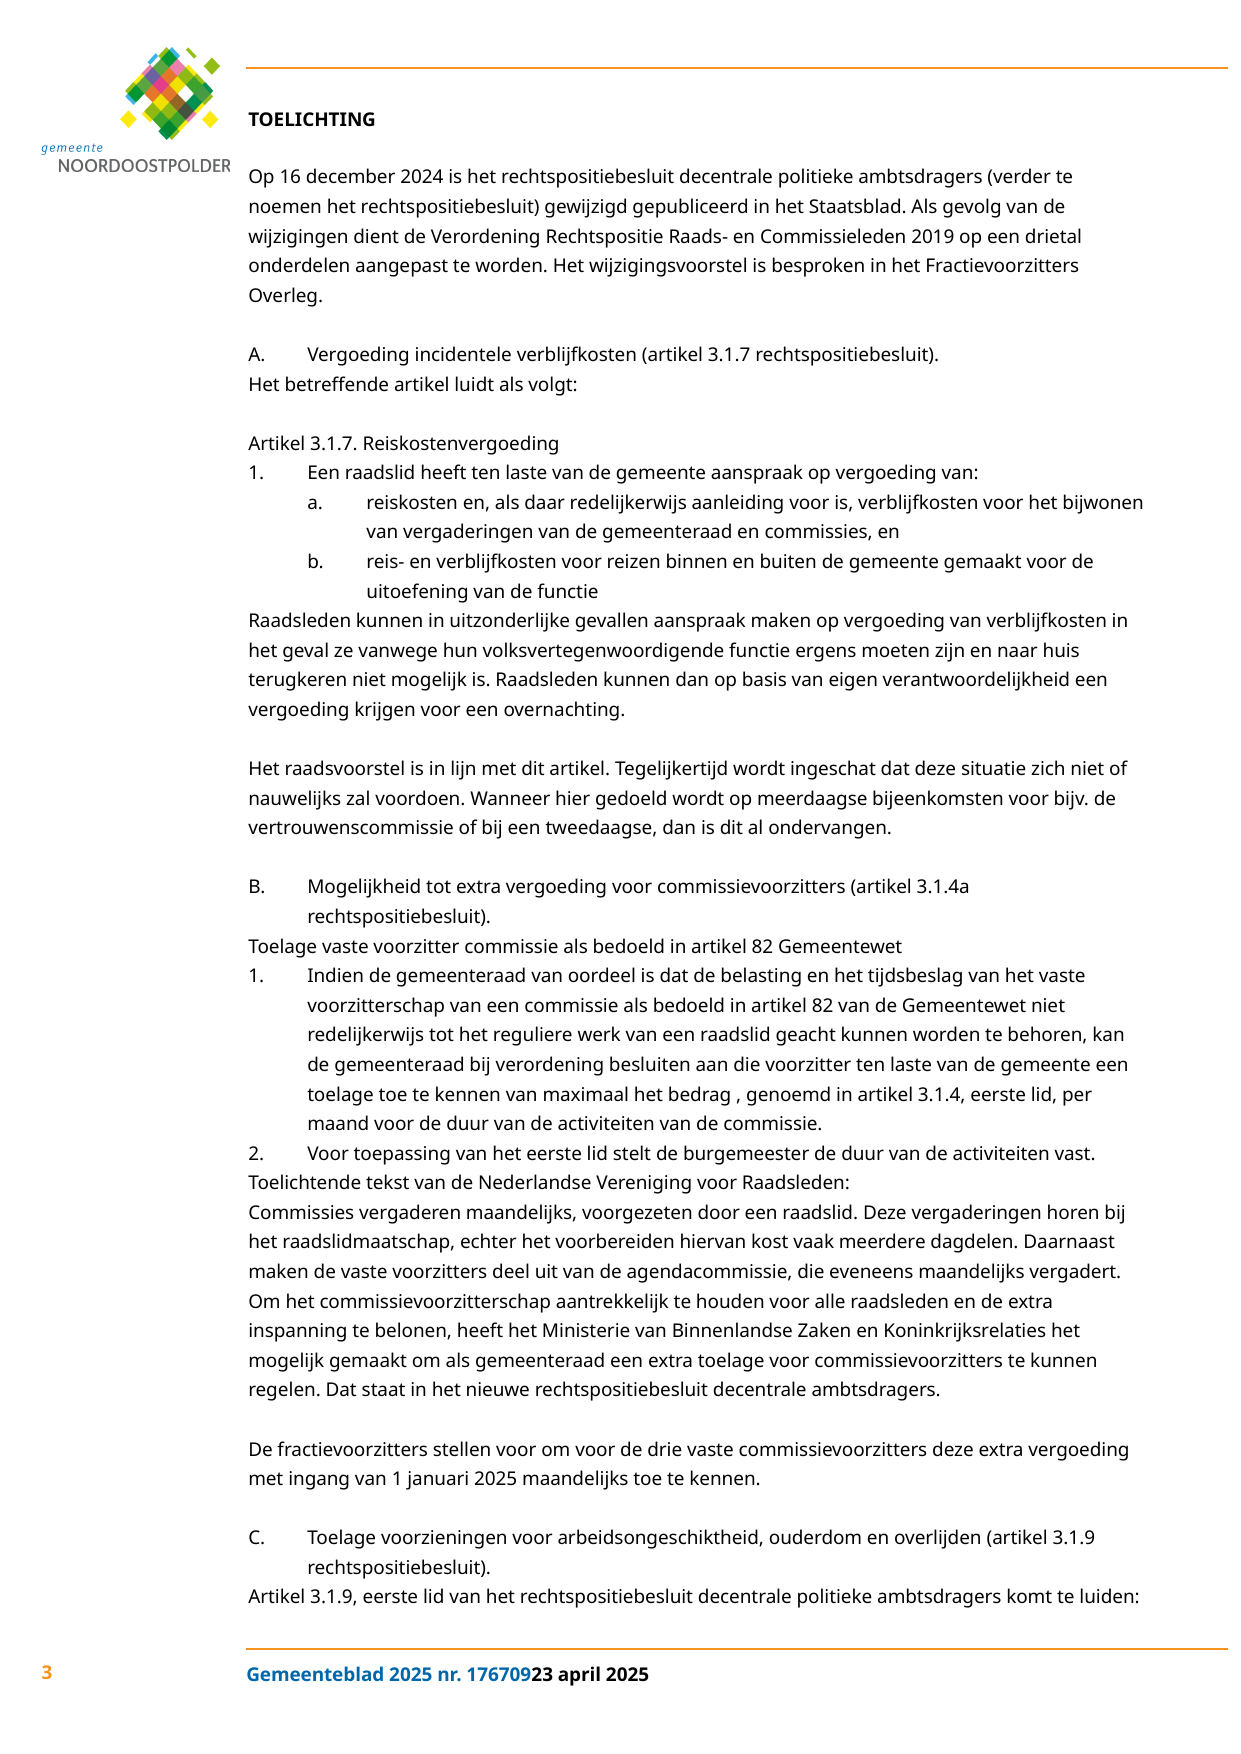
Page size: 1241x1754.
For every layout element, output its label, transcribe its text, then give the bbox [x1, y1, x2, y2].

text Commissies vergaderen maandelijks, voorgezeten door een raadslid. Deze vergaderingen horen bij het raadslidmaatschap, echter het voorbereiden hiervan kost vaak meerdere dagdelen. Daarnaast maken de vaste voorzitters deel uit van de agendacommissie, die eveneens maandelijks vergadert. Om het commissievoorzitterschap aantrekkelijk te houden voor alle raadsleden en de extra inspanning te belonen, heeft het Ministerie van Binnenlandse Zaken en Koninkrijksrelaties het mogelijk gemaakt om als gemeenteraad een extra toelage voor commissievoorzitters te kunnen regelen. Dat staat in het nieuwe rechtspositiebesluit decentrale ambtsdragers. [248, 1199, 1152, 1402]
text Toelage vaste voorzitter commissie als bedoeld in artikel 82 Gemeentewet [248, 933, 1152, 958]
list reiskosten en, als daar redelijkerwijs aanleiding voor is, verblijfkosten voor het bijwonen van vergaderingen van de gemeenteraad en commissies, en [307, 489, 1152, 544]
list Vergoeding incidentele verblijfkosten (artikel 3.1.7 rechtspositiebesluit). [248, 341, 1152, 367]
list Een raadslid heeft ten laste van de gemeente aanspraak op vergoeding van: [248, 459, 1152, 485]
text Toelichtende tekst van de Nederlandse Vereniging voor Raadsleden: [248, 1169, 1152, 1195]
text De fractievoorzitters stellen voor om voor de drie vaste commissievoorzitters deze extra vergoeding met ingang van 1 januari 2025 maandelijks toe te kennen. [248, 1436, 1152, 1491]
list Indien de gemeenteraad van oordeel is dat de belasting en het tijdsbeslag van het vaste voorzitterschap van een commissie als bedoeld in artikel 82 van de Gemeentewet niet redelijkerwijs tot het reguliere werk van een raadslid geacht kunnen worden te behoren, kan de gemeenteraad bij verordening besluiten aan die voorzitter ten laste van de gemeente een toelage toe te kennen van maximaal het bedrag , genoemd in artikel 3.1.4, eerste lid, per maand voor de duur van de activiteiten van de commissie. [248, 962, 1152, 1136]
text Op 16 december 2024 is het rechtspositiebesluit decentrale politieke ambtsdragers (verder te noemen het rechtspositiebesluit) gewijzigd gepubliceerd in het Staatsblad. Als gevolg van de wijzigingen dient de Verordening Rechtspositie Raads- en Commissieleden 2019 op een drietal onderdelen aangepast te worden. Het wijzigingsvoorstel is besproken in het Fractievoorzitters Overleg. [248, 164, 1152, 308]
picture [41, 47, 231, 172]
text Het betreffende artikel luidt als volgt: [248, 371, 1152, 396]
list Toelage voorzieningen voor arbeidsongeschiktheid, ouderdom en overlijden (artikel 3.1.9 rechtspositiebesluit). [248, 1524, 1152, 1580]
text Het raadsvoorstel is in lijn met dit artikel. Tegelijkertijd wordt ingeschat dat deze situatie zich niet of nauwelijks zal voordoen. Wanneer hier gedoeld wordt op meerdaagse bijeenkomsten voor bijv. de vertrouwenscommissie of bij een tweedaagse, dan is dit al ondervangen. [248, 755, 1152, 840]
text Raadsleden kunnen in uitzonderlijke gevallen aanspraak maken op vergoeding van verblijfkosten in het geval ze vanwege hun volksvertegenwoordigende functie ergens moeten zijn en naar huis terugkeren niet mogelijk is. Raadsleden kunnen dan op basis van eigen verantwoordelijkheid een vergoeding krijgen voor een overnachting. [248, 607, 1152, 722]
list Mogelijkheid tot extra vergoeding voor commissievoorzitters (artikel 3.1.4a rechtspositiebesluit). [248, 874, 1152, 929]
list reis- en verblijfkosten voor reizen binnen en buiten de gemeente gemaakt voor de uitoefening van de functie [307, 548, 1152, 603]
text Artikel 3.1.7. Reiskostenvergoeding [248, 430, 1152, 456]
text Artikel 3.1.9, eerste lid van het rechtspositiebesluit decentrale politieke ambtsdragers komt te luiden: [248, 1584, 1152, 1609]
text TOELICHTING [248, 95, 1152, 134]
list Voor toepassing van het eerste lid stelt de burgemeester de duur van de activiteiten vast. [248, 1140, 1152, 1166]
